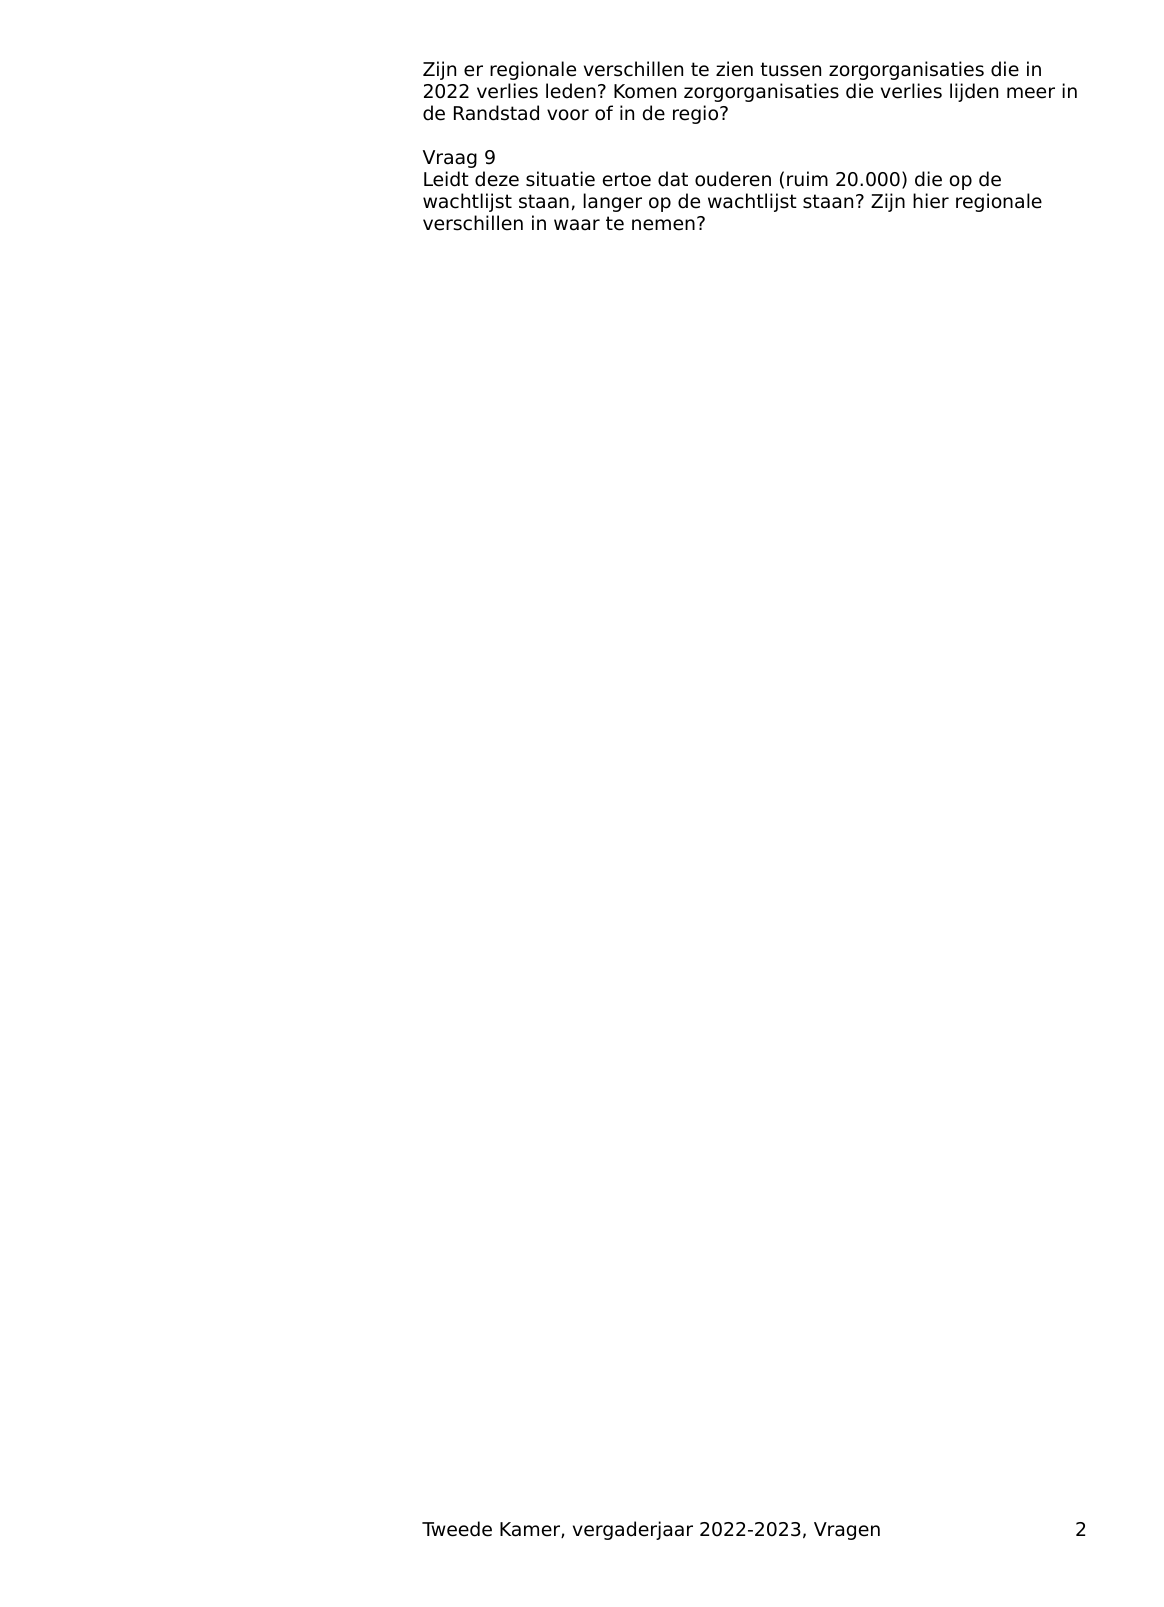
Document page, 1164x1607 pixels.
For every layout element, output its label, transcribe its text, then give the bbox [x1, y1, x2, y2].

text Vraag 9 [422, 147, 1087, 169]
text Leidt deze situatie ertoe dat ouderen (ruim 20.000) die op de wachtlijst staan, langer op de wachtlijst staan? Zijn hier regionale verschillen in waar te nemen? [422, 169, 1087, 235]
text Zijn er regionale verschillen te zien tussen zorgorganisaties die in 2022 verlies leden? Komen zorgorganisaties die verlies lijden meer in de Randstad voor of in de regio? [422, 59, 1087, 125]
